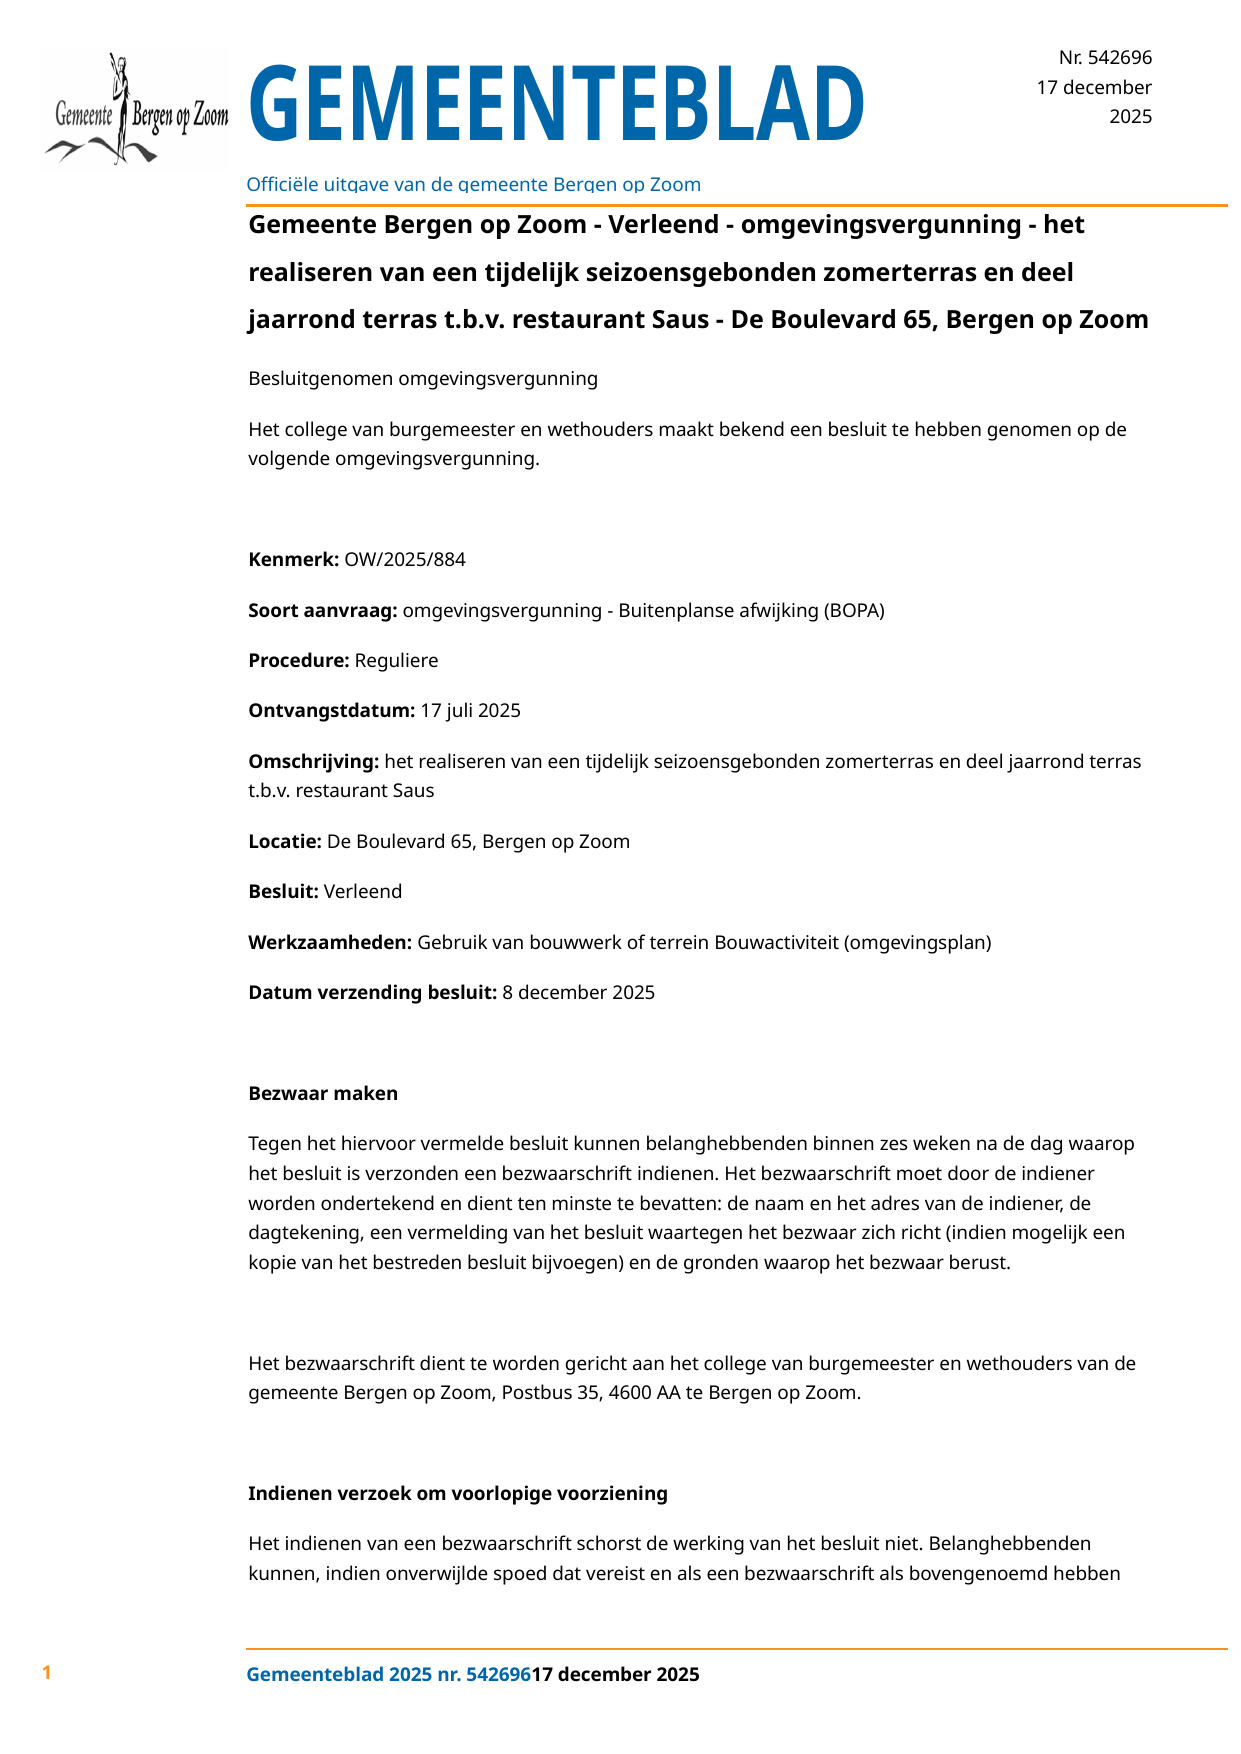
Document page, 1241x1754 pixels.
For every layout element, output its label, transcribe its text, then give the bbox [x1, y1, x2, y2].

text Omschrijving: het realiseren van een tijdelijk seizoensgebonden zomerterras en deel jaarrond terras t.b.v. restaurant Saus [248, 748, 1152, 803]
text Soort aanvraag: omgevingsvergunning - Buitenplanse afwijking (BOPA) [248, 597, 1152, 622]
text Het bezwaarschrift dient te worden gericht aan het college van burgemeester en wethouders van de gemeente Bergen op Zoom, Postbus 35, 4600 AA te Bergen op Zoom. [248, 1350, 1152, 1405]
text Datum verzending besluit: 8 december 2025 [248, 979, 1152, 1005]
text Indienen verzoek om voorlopige voorziening [248, 1480, 1152, 1506]
text Werkzaamheden: Gebruik van bouwwerk of terrein Bouwactiviteit (omgevingsplan) [248, 929, 1152, 954]
text Tegen het hiervoor vermelde besluit kunnen belanghebbenden binnen zes weken na de dag waarop het besluit is verzonden een bezwaarschrift indienen. Het bezwaarschrift moet door de indiener worden ondertekend en dient ten minste te bevatten: de naam en het adres van de indiener, de dagtekening, een vermelding van het besluit waartegen het bezwaar zich richt (indien mogelijk een kopie van het bestreden besluit bijvoegen) en de gronden waarop het bezwaar berust. [248, 1131, 1152, 1274]
text Gemeente Bergen op Zoom - Verleend - omgevingsvergunning - het realiseren van een tijdelijk seizoensgebonden zomerterras en deel jaarrond terras t.b.v. restaurant Saus - De Boulevard 65, Bergen op Zoom [248, 207, 1152, 336]
text Besluitgenomen omgevingsvergunning [248, 366, 1152, 391]
text Locatie: De Boulevard 65, Bergen op Zoom [248, 828, 1152, 854]
text Bezwaar maken [248, 1080, 1152, 1106]
text Het college van burgemeester en wethouders maakt bekend een besluit te hebben genomen op de volgende omgevingsvergunning. [248, 416, 1152, 471]
text Het indienen van een bezwaarschrift schorst de werking van het besluit niet. Belanghebbenden kunnen, indien onverwijlde spoed dat vereist en als een bezwaarschrift als bovengenoemd hebben [248, 1531, 1152, 1586]
text Ontvangstdatum: 17 juli 2025 [248, 698, 1152, 723]
text Procedure: Reguliere [248, 647, 1152, 673]
text Besluit: Verleend [248, 878, 1152, 904]
text Kenmerk: OW/2025/884 [248, 546, 1152, 572]
picture [41, 47, 231, 172]
